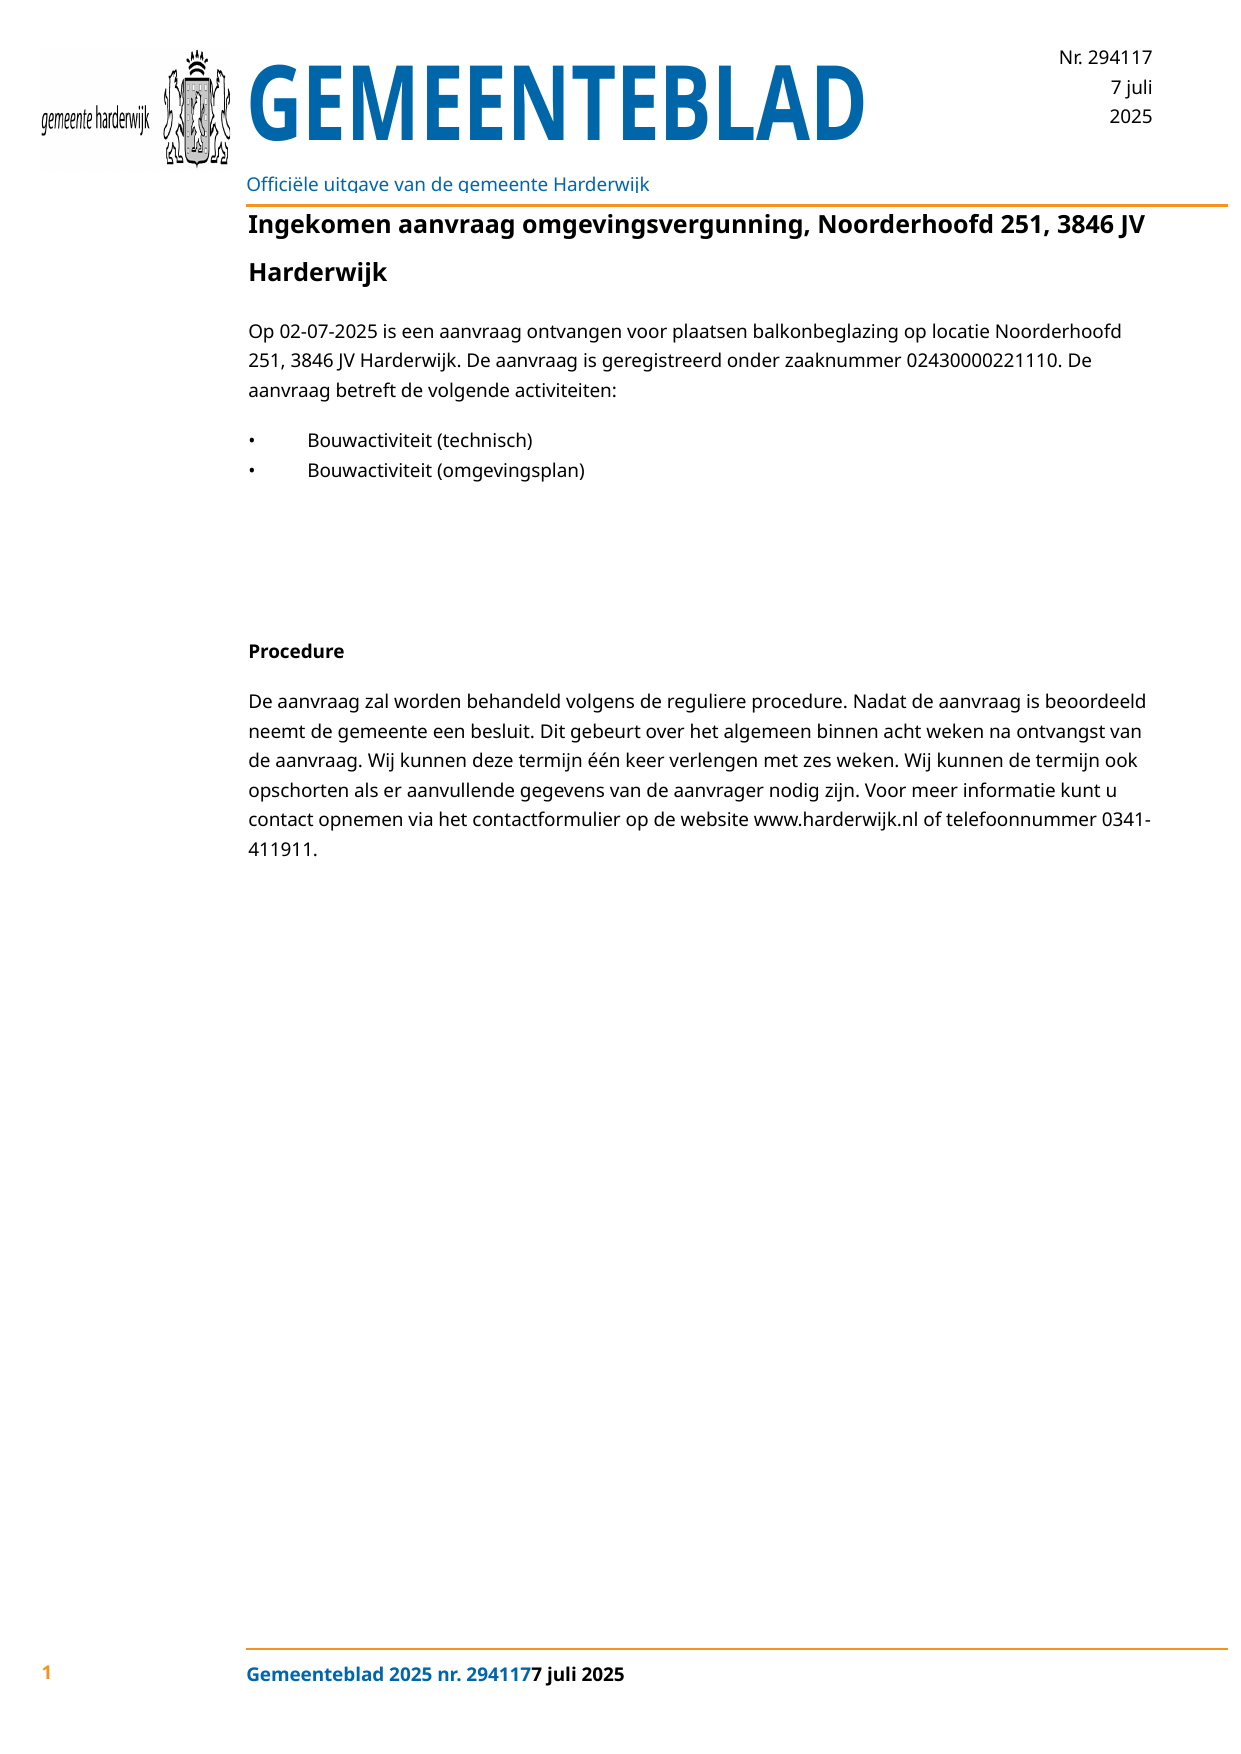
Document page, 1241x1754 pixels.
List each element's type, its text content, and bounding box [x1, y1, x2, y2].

text Op 02-07-2025 is een aanvraag ontvangen voor plaatsen balkonbeglazing op locatie Noorderhoofd 251, 3846 JV Harderwijk. De aanvraag is geregistreerd onder zaaknummer 02430000221110. De aanvraag betreft de volgende activiteiten: [248, 318, 1152, 403]
list Bouwactiviteit (omgevingsplan) [248, 457, 1152, 483]
picture [41, 47, 231, 172]
text Procedure [248, 638, 1152, 664]
text De aanvraag zal worden behandeld volgens de reguliere procedure. Nadat de aanvraag is beoordeeld neemt de gemeente een besluit. Dit gebeurt over het algemeen binnen acht weken na ontvangst van de aanvraag. Wij kunnen deze termijn één keer verlengen met zes weken. Wij kunnen de termijn ook opschorten als er aanvullende gegevens van de aanvrager nodig zijn. Voor meer informatie kunt u contact opnemen via het contactformulier op de website www.harderwijk.nl of telefoonnummer 0341-411911. [248, 688, 1152, 862]
list Bouwactiviteit (technisch) [248, 427, 1152, 453]
text Ingekomen aanvraag omgevingsvergunning, Noorderhoofd 251, 3846 JV Harderwijk [248, 207, 1152, 288]
